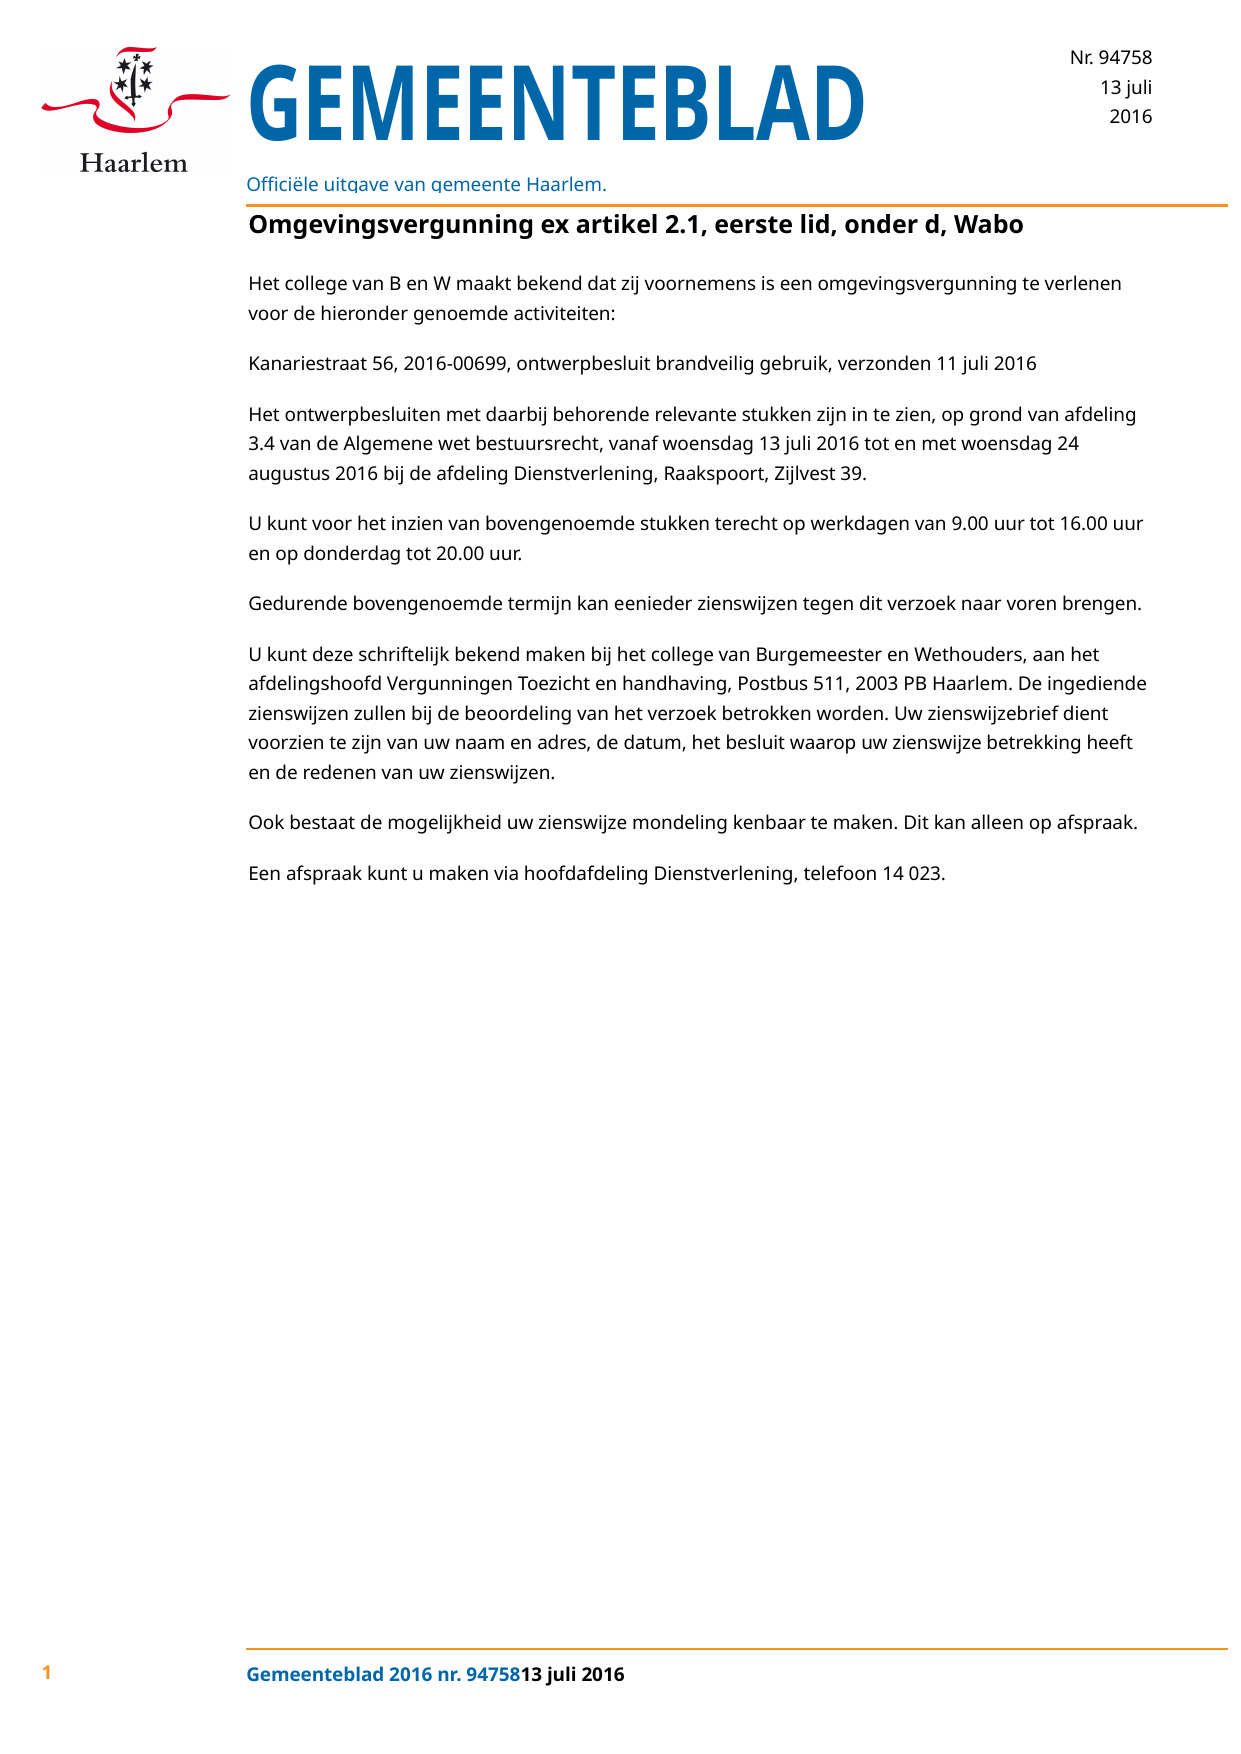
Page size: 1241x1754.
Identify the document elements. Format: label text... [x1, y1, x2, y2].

text Het college van B en W maakt bekend dat zij voornemens is een omgevingsvergunning te verlenen voor de hieronder genoemde activiteiten: [248, 270, 1152, 326]
text Ook bestaat de mogelijkheid uw zienswijze mondeling kenbaar te maken. Dit kan alleen op afspraak. [248, 809, 1152, 835]
text Kanariestraat 56, 2016-00699, ontwerpbesluit brandveilig gebruik, verzonden 11 juli 2016 [248, 350, 1152, 376]
text Omgevingsvergunning ex artikel 2.1, eerste lid, onder d, Wabo [248, 207, 1152, 241]
text U kunt voor het inzien van bovengenoemde stukken terecht op werkdagen van 9.00 uur tot 16.00 uur en op donderdag tot 20.00 uur. [248, 510, 1152, 566]
text Het ontwerpbesluiten met daarbij behorende relevante stukken zijn in te zien, op grond van afdeling 3.4 van de Algemene wet bestuursrecht, vanaf woensdag 13 juli 2016 tot en met woensdag 24 augustus 2016 bij de afdeling Dienstverlening, Raakspoort, Zijlvest 39. [248, 401, 1152, 486]
picture [41, 47, 231, 172]
text Een afspraak kunt u maken via hoofdafdeling Dienstverlening, telefoon 14 023. [248, 860, 1152, 886]
text U kunt deze schriftelijk bekend maken bij het college van Burgemeester en Wethouders, aan het afdelingshoofd Vergunningen Toezicht en handhaving, Postbus 511, 2003 PB Haarlem. De ingediende zienswijzen zullen bij de beoordeling van het verzoek betrokken worden. Uw zienswijzebrief dient voorzien te zijn van uw naam en adres, de datum, het besluit waarop uw zienswijze betrekking heeft en de redenen van uw zienswijzen. [248, 641, 1152, 785]
text Gedurende bovengenoemde termijn kan eenieder zienswijzen tegen dit verzoek naar voren brengen. [248, 590, 1152, 616]
